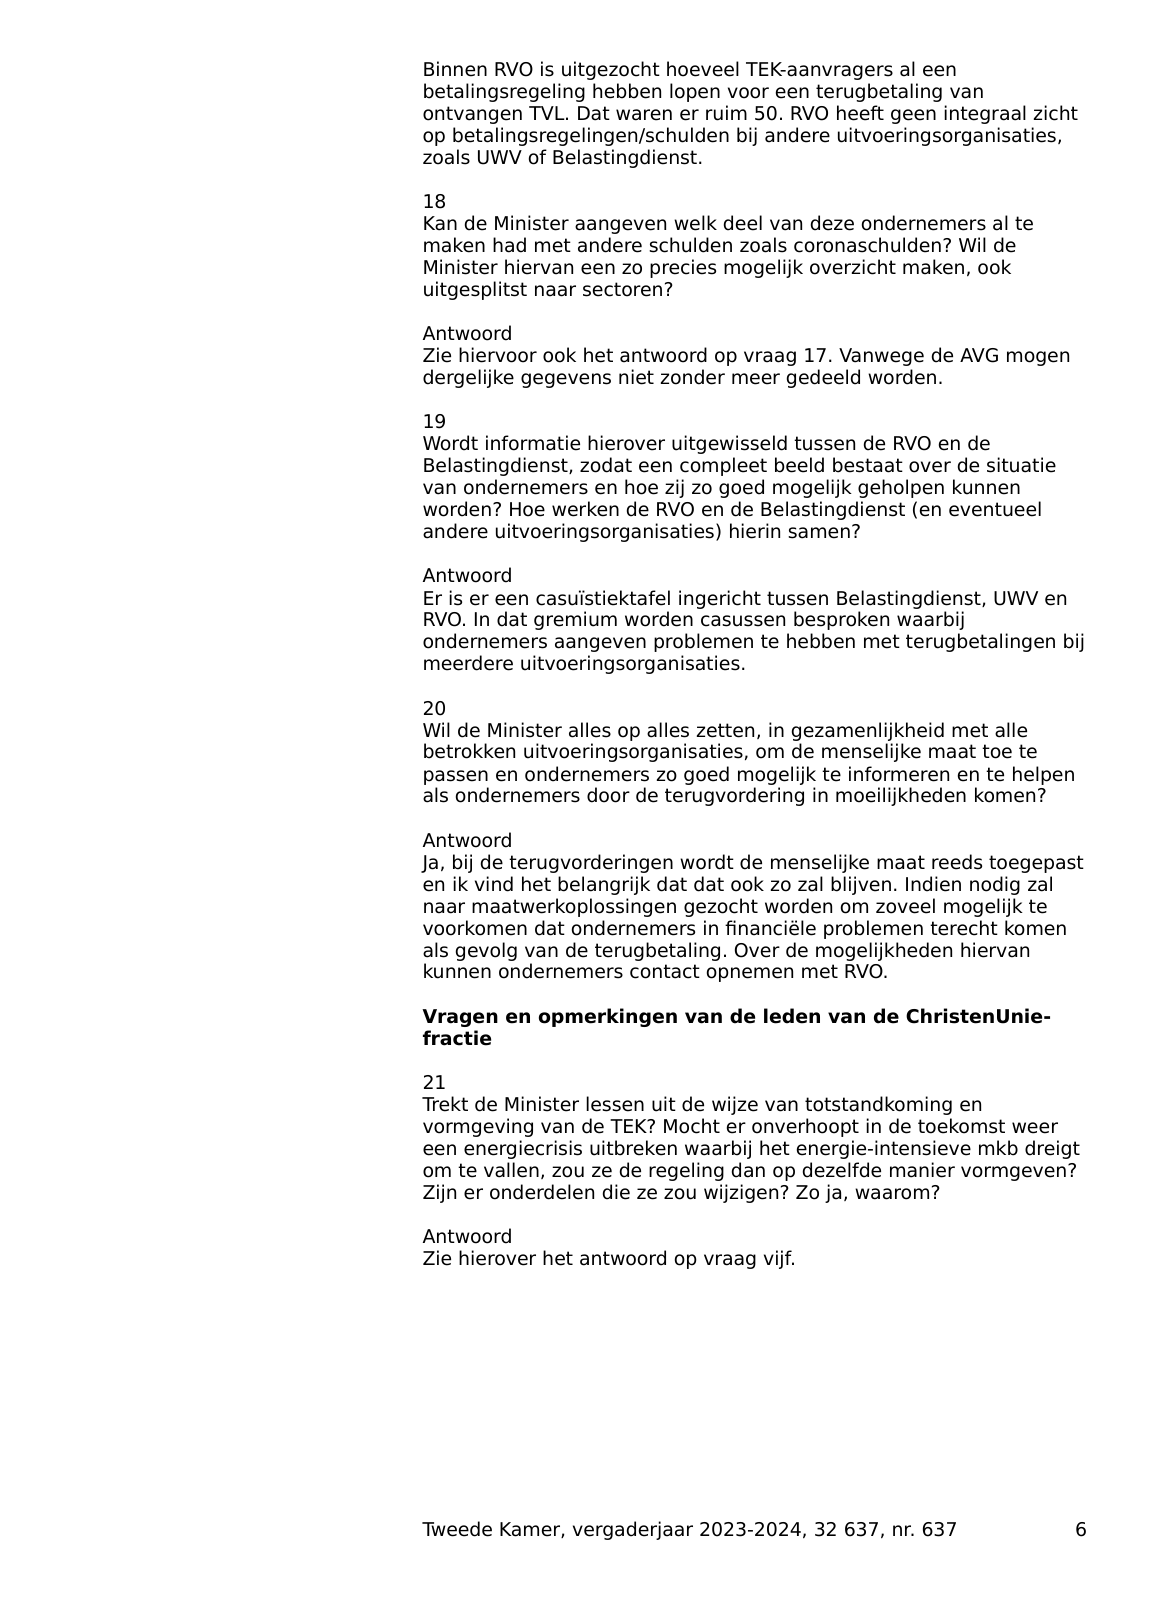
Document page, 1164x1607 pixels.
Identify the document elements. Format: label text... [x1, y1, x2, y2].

text Zie hiervoor ook het antwoord op vraag 17. Vanwege de AVG mogen dergelijke gegevens niet zonder meer gedeeld worden. [422, 345, 1087, 389]
text Trekt de Minister lessen uit de wijze van totstandkoming en vormgeving van de TEK? Mocht er onverhoopt in de toekomst weer een energiecrisis uitbreken waarbij het energie-intensieve mkb dreigt om te vallen, zou ze de regeling dan op dezelfde manier vormgeven? Zijn er onderdelen die ze zou wijzigen? Zo ja, waarom? [422, 1094, 1087, 1204]
text 18 [422, 191, 1087, 213]
text 21 [422, 1072, 1087, 1094]
text Wordt informatie hierover uitgewisseld tussen de RVO en de Belastingdienst, zodat een compleet beeld bestaat over de situatie van ondernemers en hoe zij zo goed mogelijk geholpen kunnen worden? Hoe werken de RVO en de Belastingdienst (en eventueel andere uitvoeringsorganisaties) hierin samen? [422, 433, 1087, 543]
text Antwoord [422, 1226, 1087, 1248]
text Wil de Minister alles op alles zetten, in gezamenlijkheid met alle betrokken uitvoeringsorganisaties, om de menselijke maat toe te passen en ondernemers zo goed mogelijk te informeren en te helpen als ondernemers door de terugvordering in moeilijkheden komen? [422, 719, 1087, 807]
text Antwoord [422, 565, 1087, 587]
text Zie hierover het antwoord op vraag vijf. [422, 1248, 1087, 1270]
text 20 [422, 697, 1087, 719]
text Antwoord [422, 323, 1087, 345]
text Kan de Minister aangeven welk deel van deze ondernemers al te maken had met andere schulden zoals coronaschulden? Wil de Minister hiervan een zo precies mogelijk overzicht maken, ook uitgesplitst naar sectoren? [422, 213, 1087, 301]
text Antwoord [422, 829, 1087, 852]
text 19 [422, 411, 1087, 433]
text Er is er een casuïstiektafel ingericht tussen Belastingdienst, UWV en RVO. In dat gremium worden casussen besproken waarbij ondernemers aangeven problemen te hebben met terugbetalingen bij meerdere uitvoeringsorganisaties. [422, 587, 1087, 675]
text Ja, bij de terugvorderingen wordt de menselijke maat reeds toegepast en ik vind het belangrijk dat dat ook zo zal blijven. Indien nodig zal naar maatwerkoplossingen gezocht worden om zoveel mogelijk te voorkomen dat ondernemers in financiële problemen terecht komen als gevolg van de terugbetaling. Over de mogelijkheden hiervan kunnen ondernemers contact opnemen met RVO. [422, 852, 1087, 983]
text Binnen RVO is uitgezocht hoeveel TEK-aanvragers al een betalingsregeling hebben lopen voor een terugbetaling van ontvangen TVL. Dat waren er ruim 50. RVO heeft geen integraal zicht op betalingsregelingen/schulden bij andere uitvoeringsorganisaties, zoals UWV of Belastingdienst. [422, 59, 1087, 169]
subtitle Vragen en opmerkingen van de leden van de ChristenUnie-fractie [422, 1006, 1087, 1049]
